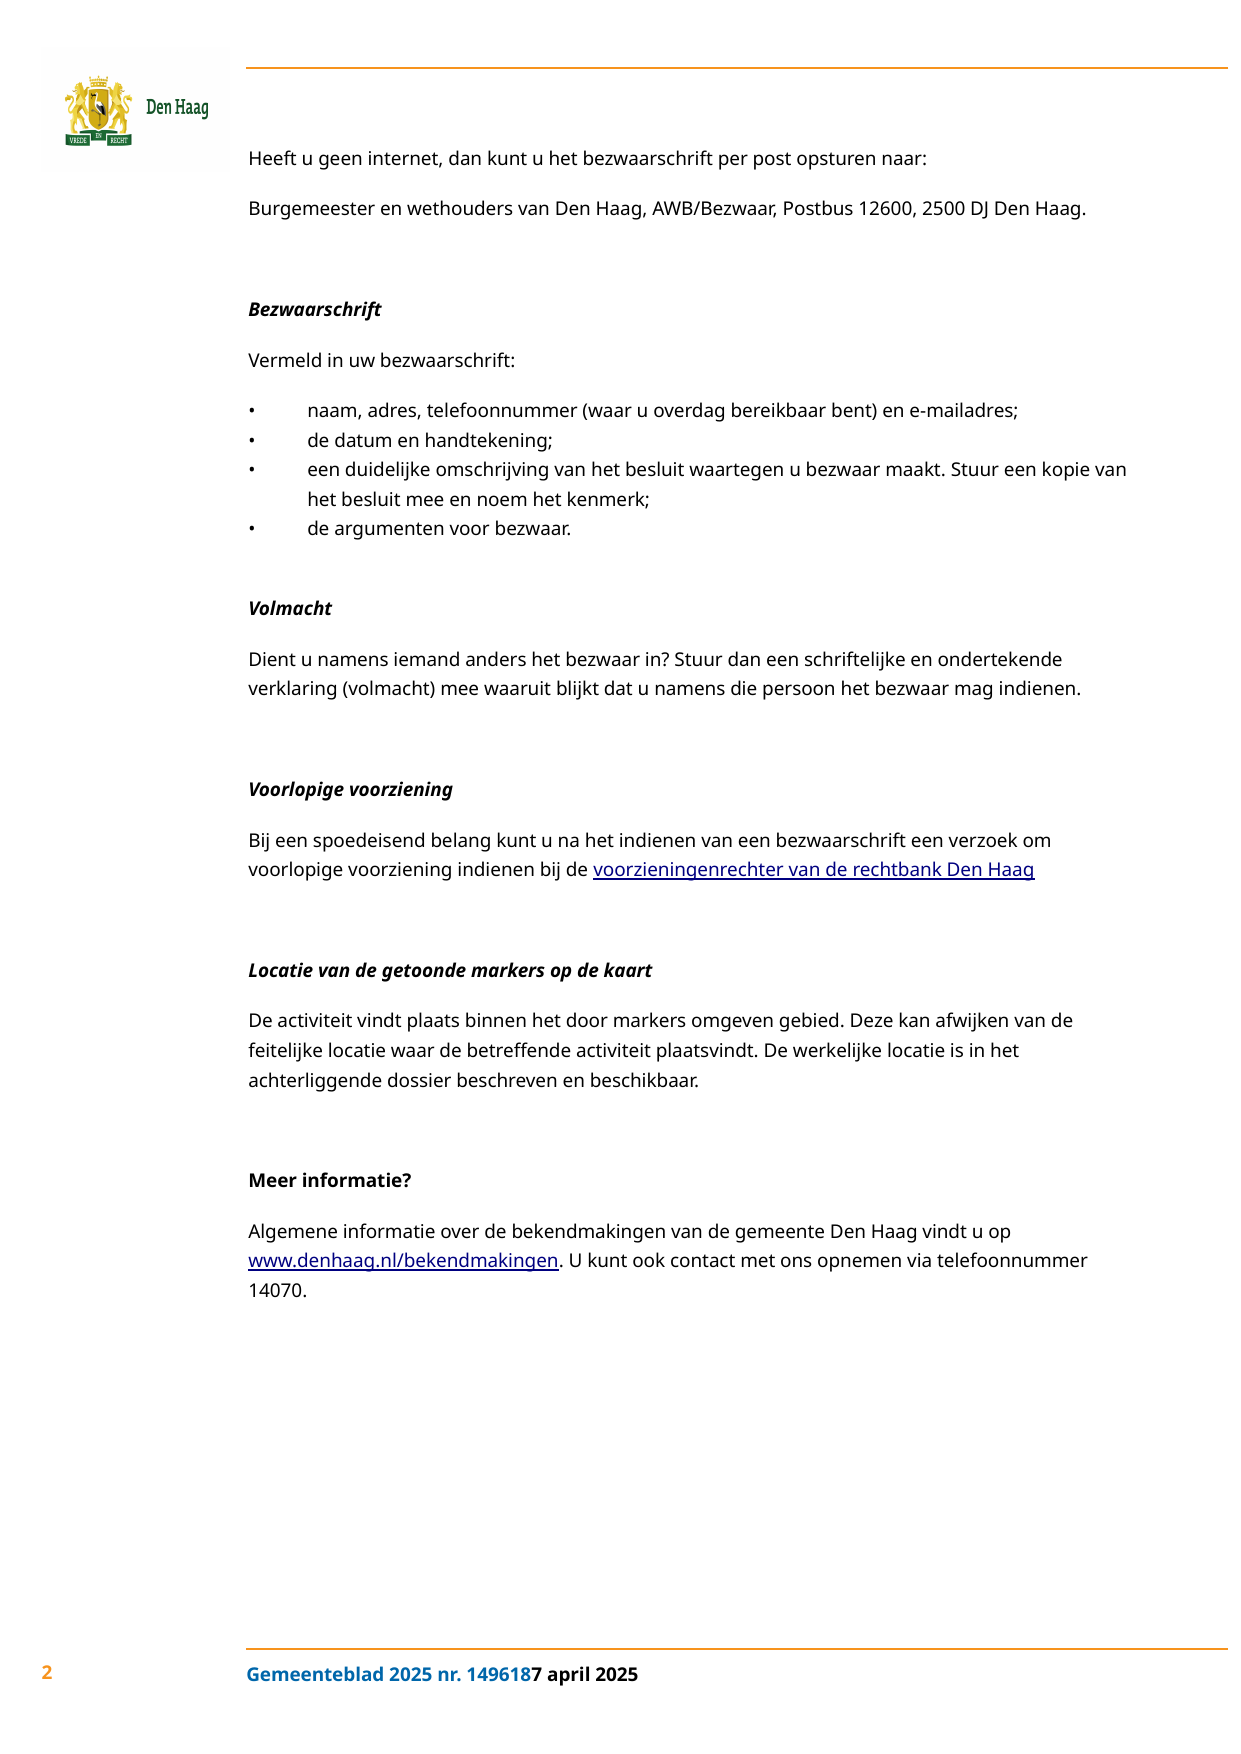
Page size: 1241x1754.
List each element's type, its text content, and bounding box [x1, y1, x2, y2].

text Voorlopige voorziening [248, 776, 1152, 802]
text Algemene informatie over de bekendmakingen van de gemeente Den Haag vindt u op www.denhaag.nl/bekendmakingen. U kunt ook contact met ons opnemen via telefoonnummer 14070. [248, 1218, 1152, 1303]
text Bezwaarschrift [248, 296, 1152, 322]
text Volmacht [248, 596, 1152, 621]
text Meer informatie? [248, 1168, 1152, 1193]
text Locatie van de getoonde markers op de kaart [248, 957, 1152, 983]
list de argumenten voor bezwaar. [248, 516, 1152, 541]
text Vermeld in uw bezwaarschrift: [248, 347, 1152, 373]
list een duidelijke omschrijving van het besluit waartegen u bezwaar maakt. Stuur een kopie van het besluit mee en noem het kenmerk; [248, 456, 1152, 512]
text Dient u namens iemand anders het bezwaar in? Stuur dan een schriftelijke en ondertekende verklaring (volmacht) mee waaruit blijkt dat u namens die persoon het bezwaar mag indienen. [248, 646, 1152, 701]
text Burgemeester en wethouders van Den Haag, AWB/Bezwaar, Postbus 12600, 2500 DJ Den Haag. [248, 196, 1152, 221]
list de datum en handtekening; [248, 427, 1152, 453]
list naam, adres, telefoonnummer (waar u overdag bereikbaar bent) en e-mailadres; [248, 397, 1152, 423]
text De activiteit vindt plaats binnen het door markers omgeven gebied. Deze kan afwijken van de feitelijke locatie waar de betreffende activiteit plaatsvindt. De werkelijke locatie is in het achterliggende dossier beschreven en beschikbaar. [248, 1008, 1152, 1093]
text Bij een spoedeisend belang kunt u na het indienen van een bezwaarschrift een verzoek om voorlopige voorziening indienen bij de voorzieningenrechter van de rechtbank Den Haag [248, 827, 1152, 882]
picture [41, 47, 231, 172]
text Heeft u geen internet, dan kunt u het bezwaarschrift per post opsturen naar: [248, 145, 1152, 171]
